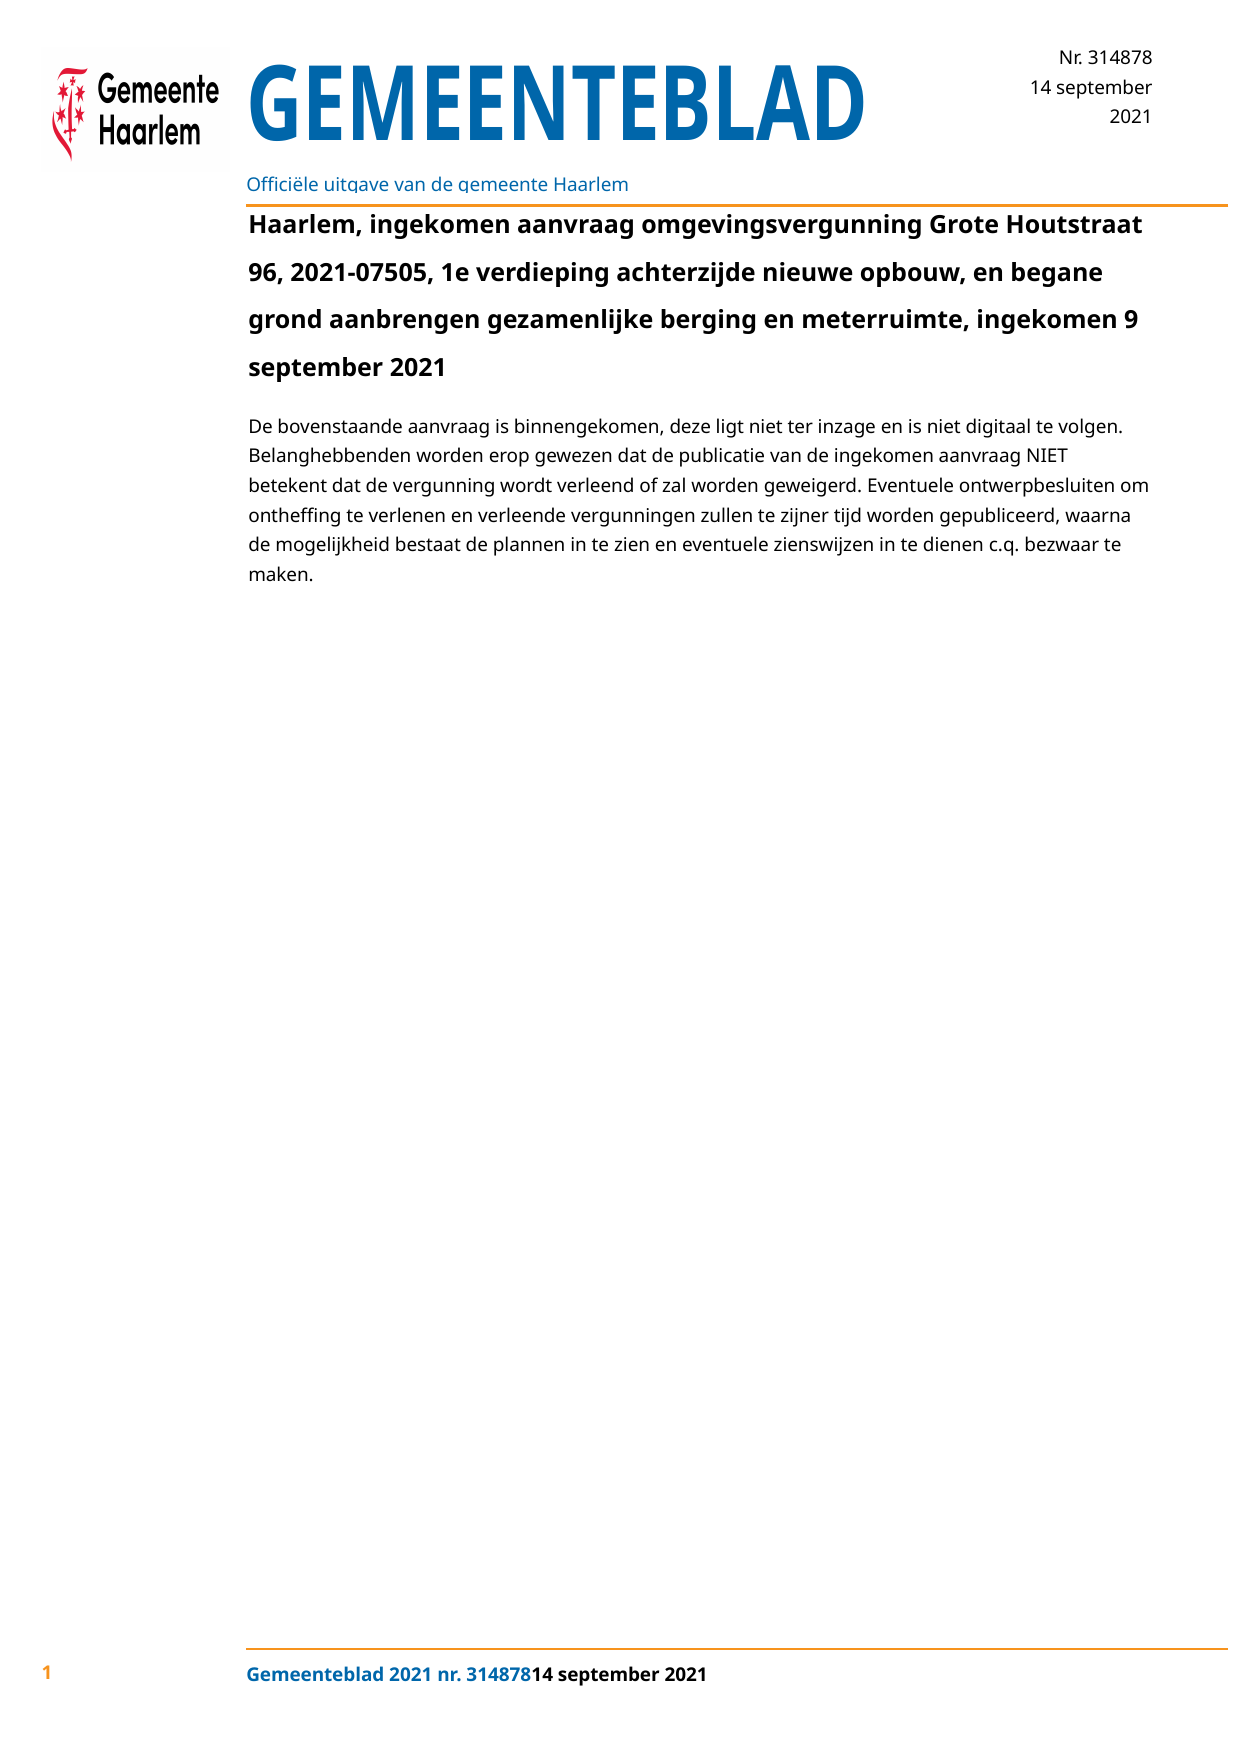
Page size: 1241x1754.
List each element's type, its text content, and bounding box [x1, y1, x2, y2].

picture [41, 47, 231, 172]
text De bovenstaande aanvraag is binnengekomen, deze ligt niet ter inzage en is niet digitaal te volgen. Belanghebbenden worden erop gewezen dat de publicatie van de ingekomen aanvraag NIET betekent dat de vergunning wordt verleend of zal worden geweigerd. Eventuele ontwerpbesluiten om ontheffing te verlenen en verleende vergunningen zullen te zijner tijd worden gepubliceerd, waarna de mogelijkheid bestaat de plannen in te zien en eventuele zienswijzen in te dienen c.q. bezwaar te maken. [248, 413, 1152, 587]
text Haarlem, ingekomen aanvraag omgevingsvergunning Grote Houtstraat 96, 2021-07505, 1e verdieping achterzijde nieuwe opbouw, en begane grond aanbrengen gezamenlijke berging en meterruimte, ingekomen 9 september 2021 [248, 207, 1152, 384]
